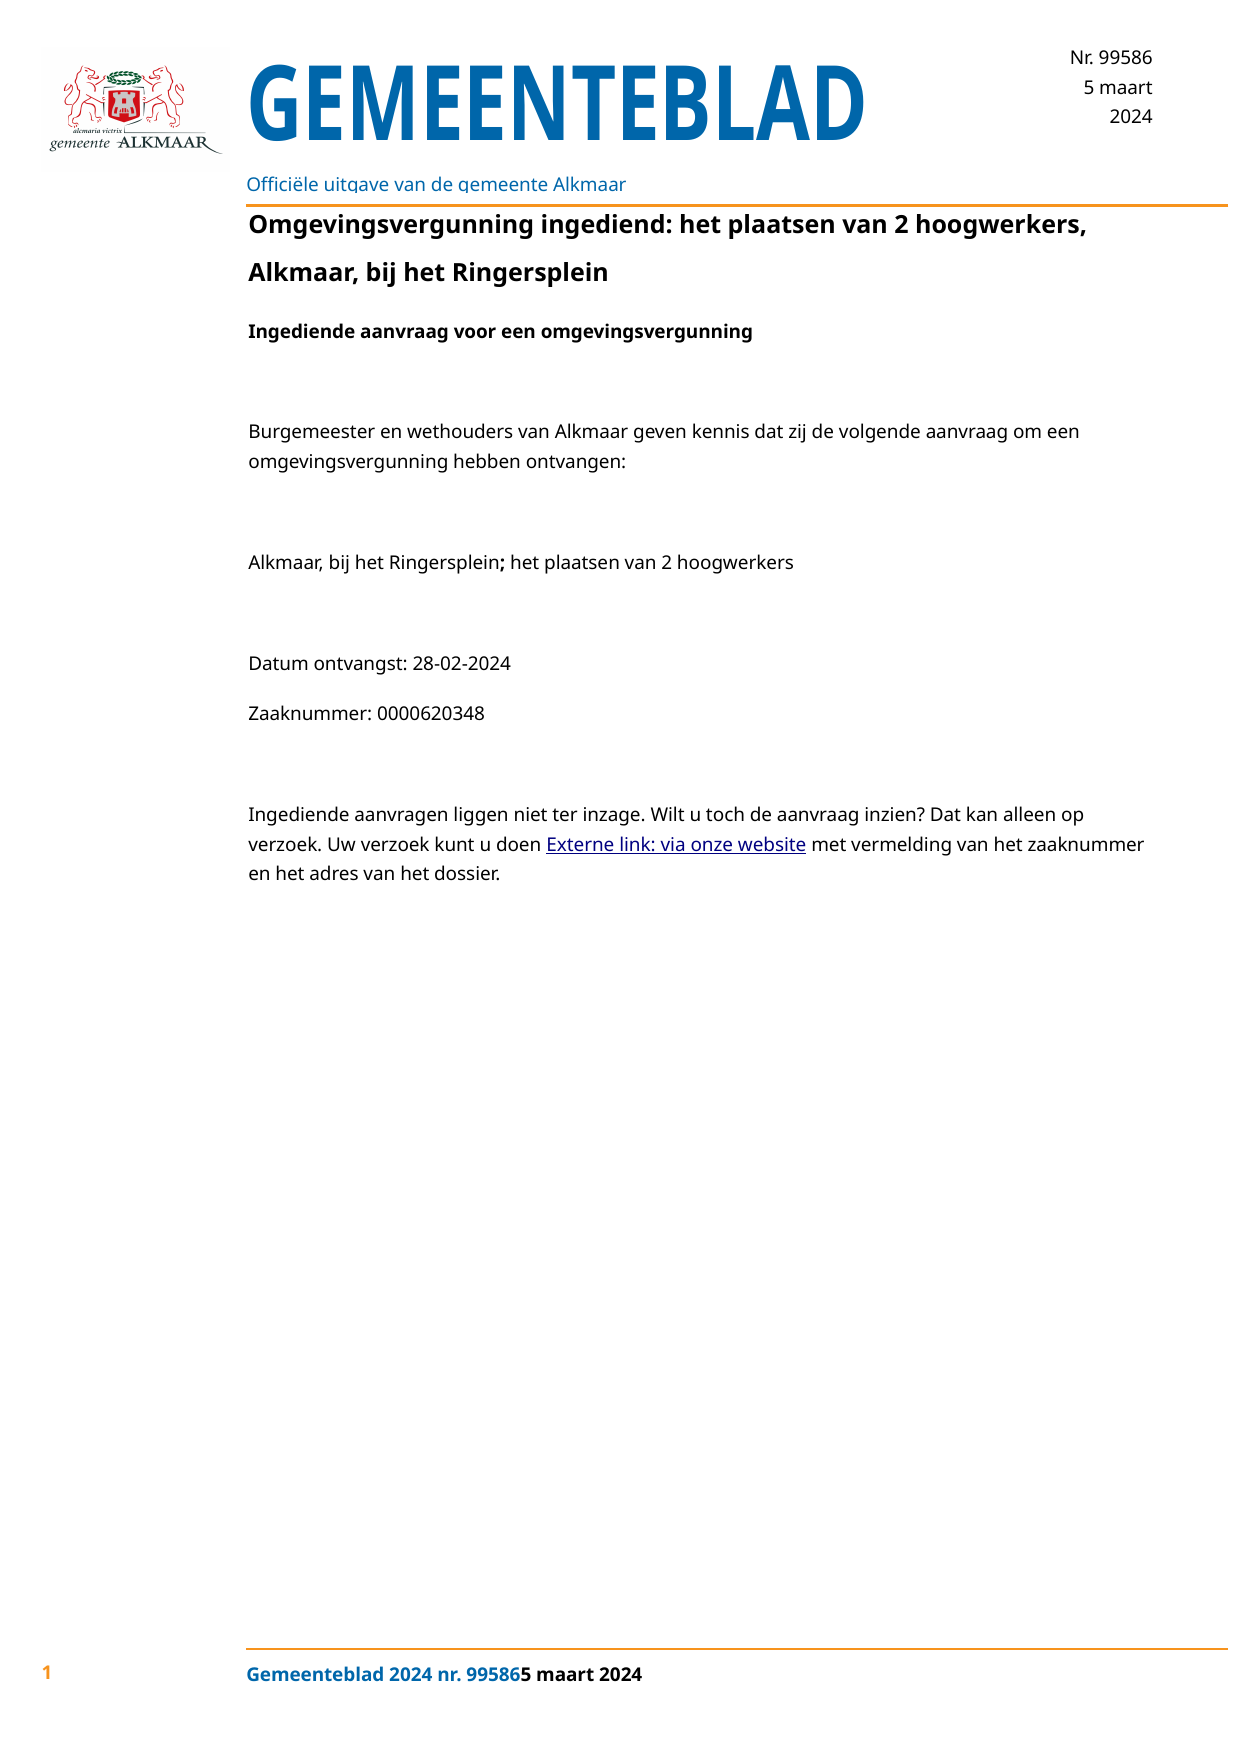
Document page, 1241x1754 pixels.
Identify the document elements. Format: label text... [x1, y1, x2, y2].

text Ingediende aanvragen liggen niet ter inzage. Wilt u toch de aanvraag inzien? Dat kan alleen op verzoek. Uw verzoek kunt u doen Externe link: via onze website met vermelding van het zaaknummer en het adres van het dossier. [248, 801, 1152, 886]
text Burgemeester en wethouders van Alkmaar geven kennis dat zij de volgende aanvraag om een omgevingsvergunning hebben ontvangen: [248, 419, 1152, 474]
text Zaaknummer: 0000620348 [248, 700, 1152, 726]
text Omgevingsvergunning ingediend: het plaatsen van 2 hoogwerkers, Alkmaar, bij het Ringersplein [248, 207, 1152, 288]
text Ingediende aanvraag voor een omgevingsvergunning [248, 318, 1152, 344]
text Alkmaar, bij het Ringersplein; het plaatsen van 2 hoogwerkers [248, 549, 1152, 575]
text Datum ontvangst: 28-02-2024 [248, 650, 1152, 676]
picture [41, 47, 231, 172]
